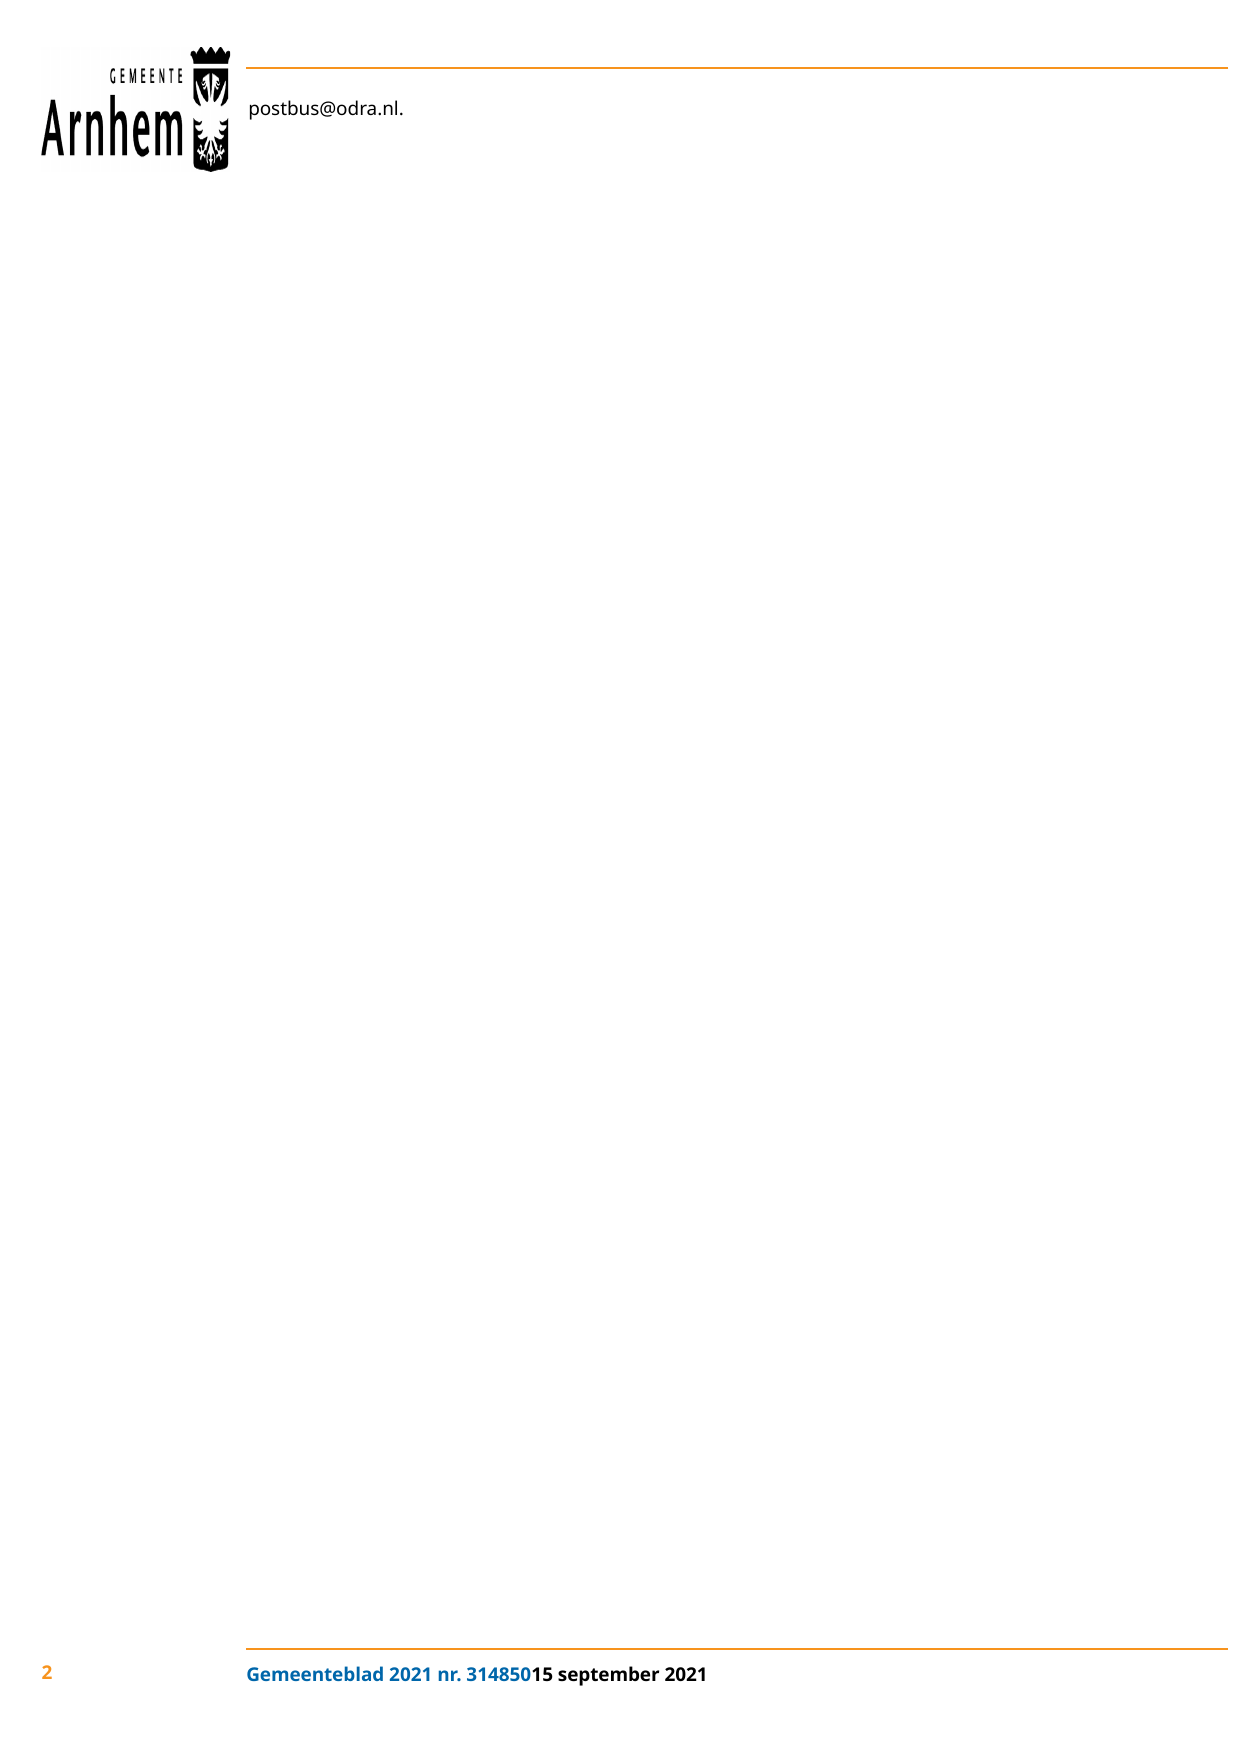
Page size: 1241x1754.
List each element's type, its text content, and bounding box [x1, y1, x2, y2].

text postbus@odra.nl. [248, 95, 1152, 121]
picture [41, 47, 231, 172]
